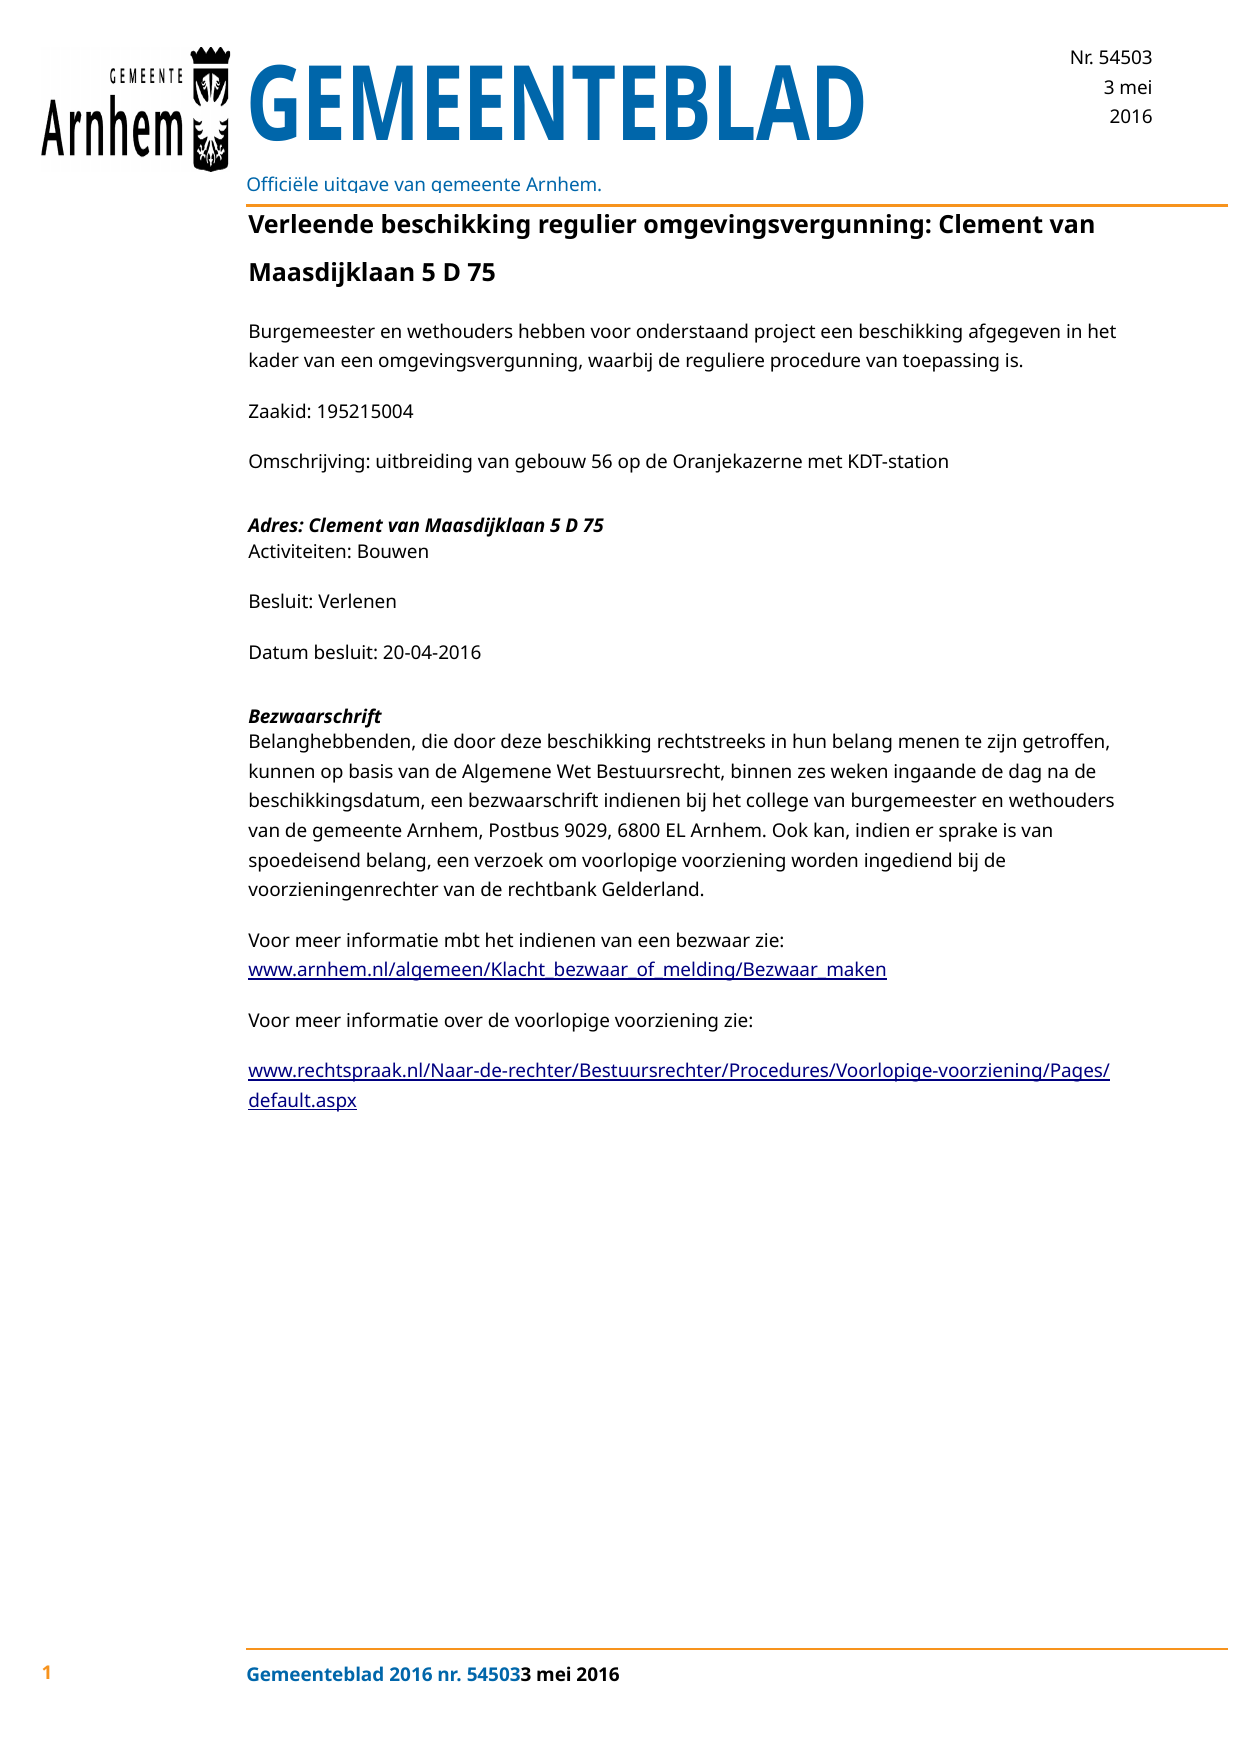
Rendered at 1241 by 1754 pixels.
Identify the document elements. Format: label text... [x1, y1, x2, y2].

text www.rechtspraak.nl/Naar-de-rechter/Bestuursrechter/Procedures/Voorlopige-voorziening/Pages/default.aspx [248, 1057, 1152, 1113]
text Verleende beschikking regulier omgevingsvergunning: Clement van Maasdijklaan 5 D 75 [248, 207, 1152, 288]
text Voor meer informatie over de voorlopige voorziening zie: [248, 1007, 1152, 1033]
text Activiteiten: Bouwen [248, 538, 1152, 564]
picture [41, 47, 231, 172]
text Adres: Clement van Maasdijklaan 5 D 75 [248, 512, 1152, 538]
text Omschrijving: uitbreiding van gebouw 56 op de Oranjekazerne met KDT-station [248, 448, 1152, 474]
text Voor meer informatie mbt het indienen van een bezwaar zie: www.arnhem.nl/algemeen/Klacht_bezwaar_of_melding/Bezwaar_maken [248, 927, 1152, 982]
text Datum besluit: 20-04-2016 [248, 639, 1152, 664]
text Besluit: Verlenen [248, 588, 1152, 614]
text Bezwaarschrift [248, 703, 1152, 728]
text Burgemeester en wethouders hebben voor onderstaand project een beschikking afgegeven in het kader van een omgevingsvergunning, waarbij de reguliere procedure van toepassing is. [248, 318, 1152, 373]
text Belanghebbenden, die door deze beschikking rechtstreeks in hun belang menen te zijn getroffen, kunnen op basis van de Algemene Wet Bestuursrecht, binnen zes weken ingaande de dag na de beschikkingsdatum, een bezwaarschrift indienen bij het college van burgemeester en wethouders van de gemeente Arnhem, Postbus 9029, 6800 EL Arnhem. Ook kan, indien er sprake is van spoedeisend belang, een verzoek om voorlopige voorziening worden ingediend bij de voorzieningenrechter van de rechtbank Gelderland. [248, 728, 1152, 902]
text Zaakid: 195215004 [248, 398, 1152, 424]
